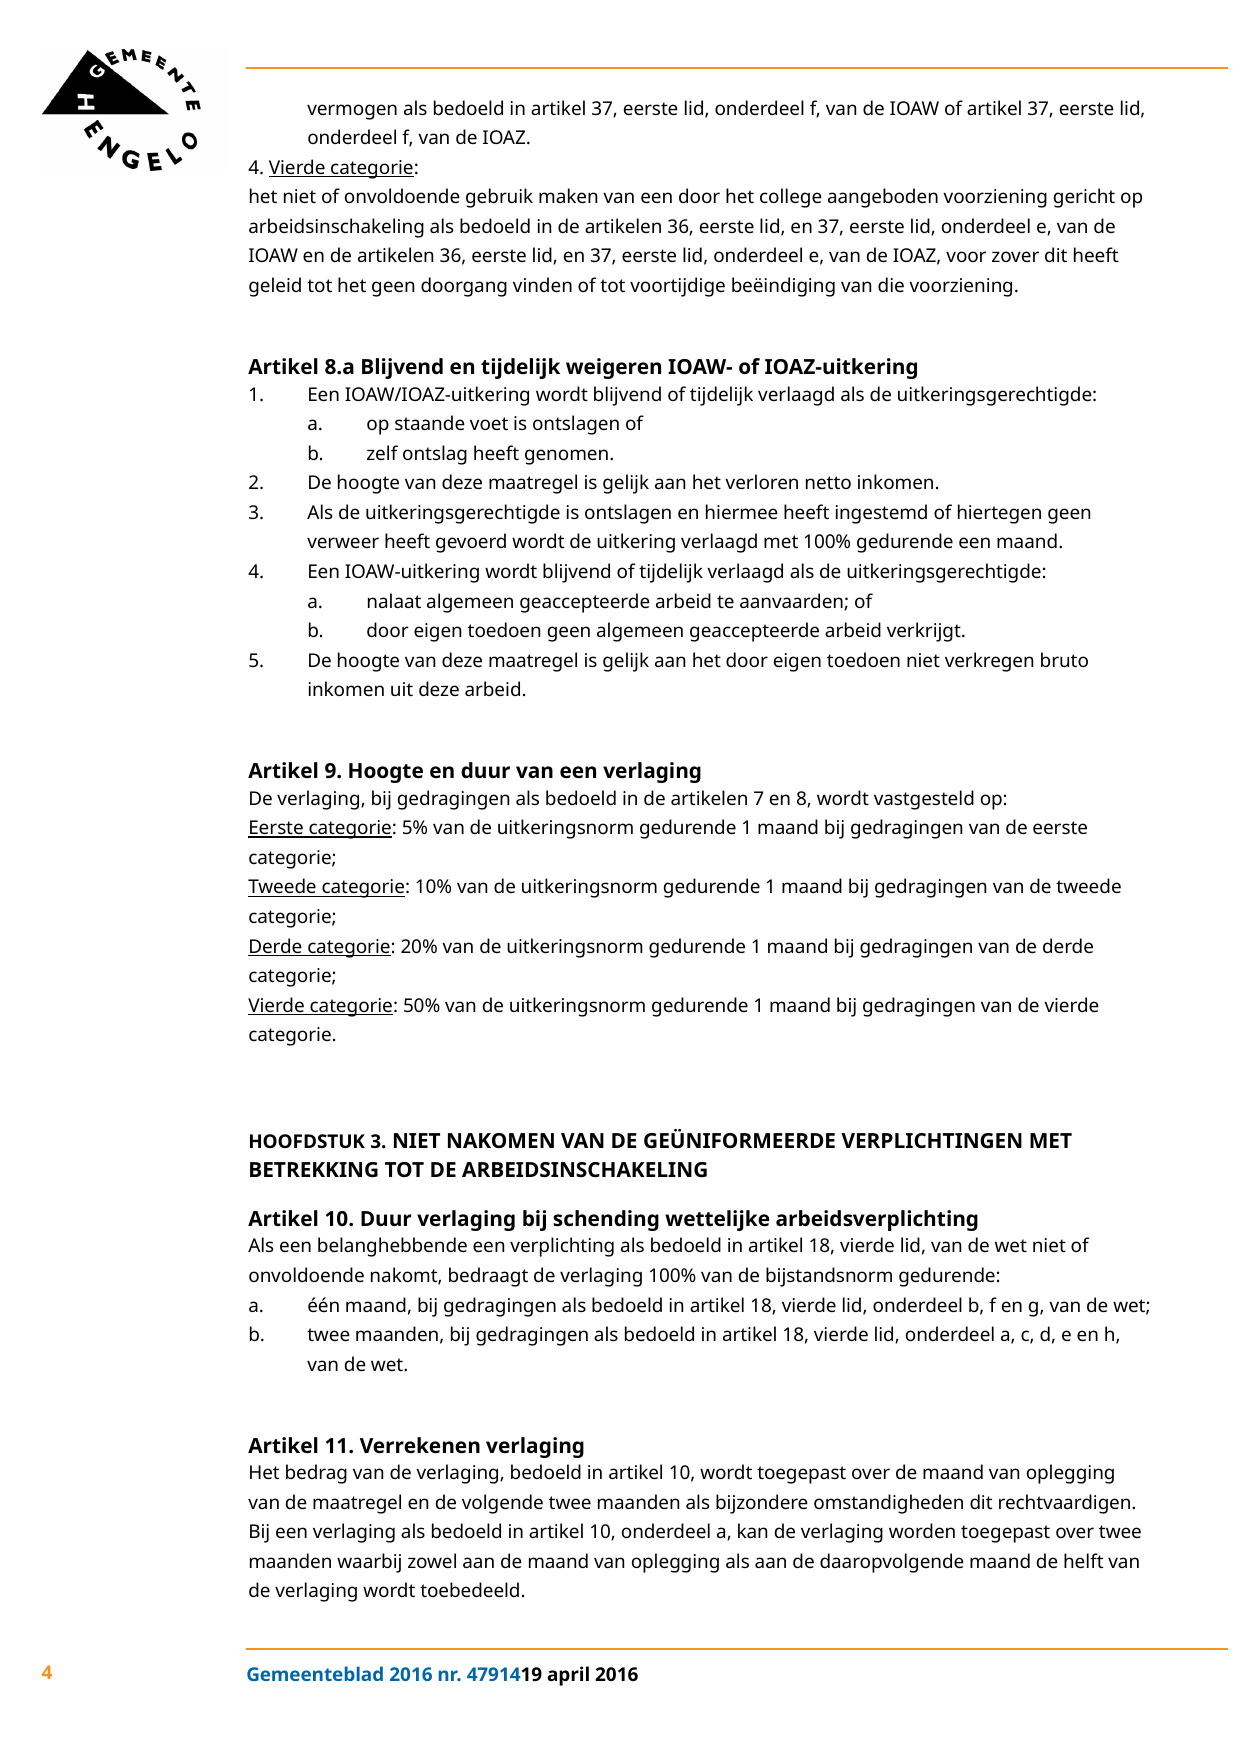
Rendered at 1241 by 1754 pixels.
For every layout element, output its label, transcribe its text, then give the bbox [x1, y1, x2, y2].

list door eigen toedoen geen algemeen geaccepteerde arbeid verkrijgt. [307, 617, 1152, 643]
list Een IOAW-uitkering wordt blijvend of tijdelijk verlaagd als de uitkeringsgerechtigde: [248, 558, 1152, 584]
list Als de uitkeringsgerechtigde is ontslagen en hiermee heeft ingestemd of hiertegen geen verweer heeft gevoerd wordt de uitkering verlaagd met 100% gedurende een maand. [248, 499, 1152, 554]
text 4. Vierde categorie: [248, 154, 1152, 180]
text Artikel 9. Hoogte en duur van een verlaging [248, 757, 1152, 785]
list twee maanden, bij gedragingen als bedoeld in artikel 18, vierde lid, onderdeel a, c, d, e en h, van de wet. [248, 1321, 1152, 1377]
list Een IOAW/IOAZ-uitkering wordt blijvend of tijdelijk verlaagd als de uitkeringsgerechtigde: [248, 381, 1152, 406]
text Eerste categorie: 5% van de uitkeringsnorm gedurende 1 maand bij gedragingen van de eerste categorie; [248, 814, 1152, 870]
text De verlaging, bij gedragingen als bedoeld in de artikelen 7 en 8, wordt vastgesteld op: [248, 785, 1152, 811]
list zelf ontslag heeft genomen. [307, 440, 1152, 466]
list één maand, bij gedragingen als bedoeld in artikel 18, vierde lid, onderdeel b, f en g, van de wet; [248, 1292, 1152, 1317]
text Tweede categorie: 10% van de uitkeringsnorm gedurende 1 maand bij gedragingen van de tweede categorie; [248, 874, 1152, 929]
list vermogen als bedoeld in artikel 37, eerste lid, onderdeel f, van de IOAW of artikel 37, eerste lid, onderdeel f, van de IOAZ. [248, 95, 1152, 150]
text Als een belanghebbende een verplichting als bedoeld in artikel 18, vierde lid, van de wet niet of onvoldoende nakomt, bedraagt de verlaging 100% van de bijstandsnorm gedurende: [248, 1233, 1152, 1288]
text Artikel 10. Duur verlaging bij schending wettelijke arbeidsverplichting [248, 1204, 1152, 1233]
text het niet of onvoldoende gebruik maken van een door het college aangeboden voorziening gericht op arbeidsinschakeling als bedoeld in de artikelen 36, eerste lid, en 37, eerste lid, onderdeel e, van de IOAW en de artikelen 36, eerste lid, en 37, eerste lid, onderdeel e, van de IOAZ, voor zover dit heeft geleid tot het geen doorgang vinden of tot voortijdige beëindiging van die voorziening. [248, 183, 1152, 298]
text Het bedrag van de verlaging, bedoeld in artikel 10, wordt toegepast over de maand van oplegging van de maatregel en de volgende twee maanden als bijzondere omstandigheden dit rechtvaardigen. [248, 1459, 1152, 1515]
picture [41, 47, 231, 172]
text Vierde categorie: 50% van de uitkeringsnorm gedurende 1 maand bij gedragingen van de vierde categorie. [248, 992, 1152, 1047]
text Artikel 11. Verrekenen verlaging [248, 1431, 1152, 1459]
list op staande voet is ontslagen of [307, 410, 1152, 436]
text Artikel 8.a Blijvend en tijdelijk weigeren IOAW- of IOAZ-uitkering [248, 352, 1152, 381]
text HOOFDSTUK 3. NIET NAKOMEN VAN DE GEÜNIFORMEERDE VERPLICHTINGEN MET BETREKKING TOT DE ARBEIDSINSCHAKELING [248, 1126, 1152, 1183]
text Derde categorie: 20% van de uitkeringsnorm gedurende 1 maand bij gedragingen van de derde categorie; [248, 933, 1152, 988]
text Bij een verlaging als bedoeld in artikel 10, onderdeel a, kan de verlaging worden toegepast over twee maanden waarbij zowel aan de maand van oplegging als aan de daaropvolgende maand de helft van de verlaging wordt toebedeeld. [248, 1518, 1152, 1603]
list De hoogte van deze maatregel is gelijk aan het door eigen toedoen niet verkregen bruto inkomen uit deze arbeid. [248, 647, 1152, 702]
list nalaat algemeen geaccepteerde arbeid te aanvaarden; of [307, 588, 1152, 613]
list De hoogte van deze maatregel is gelijk aan het verloren netto inkomen. [248, 469, 1152, 495]
